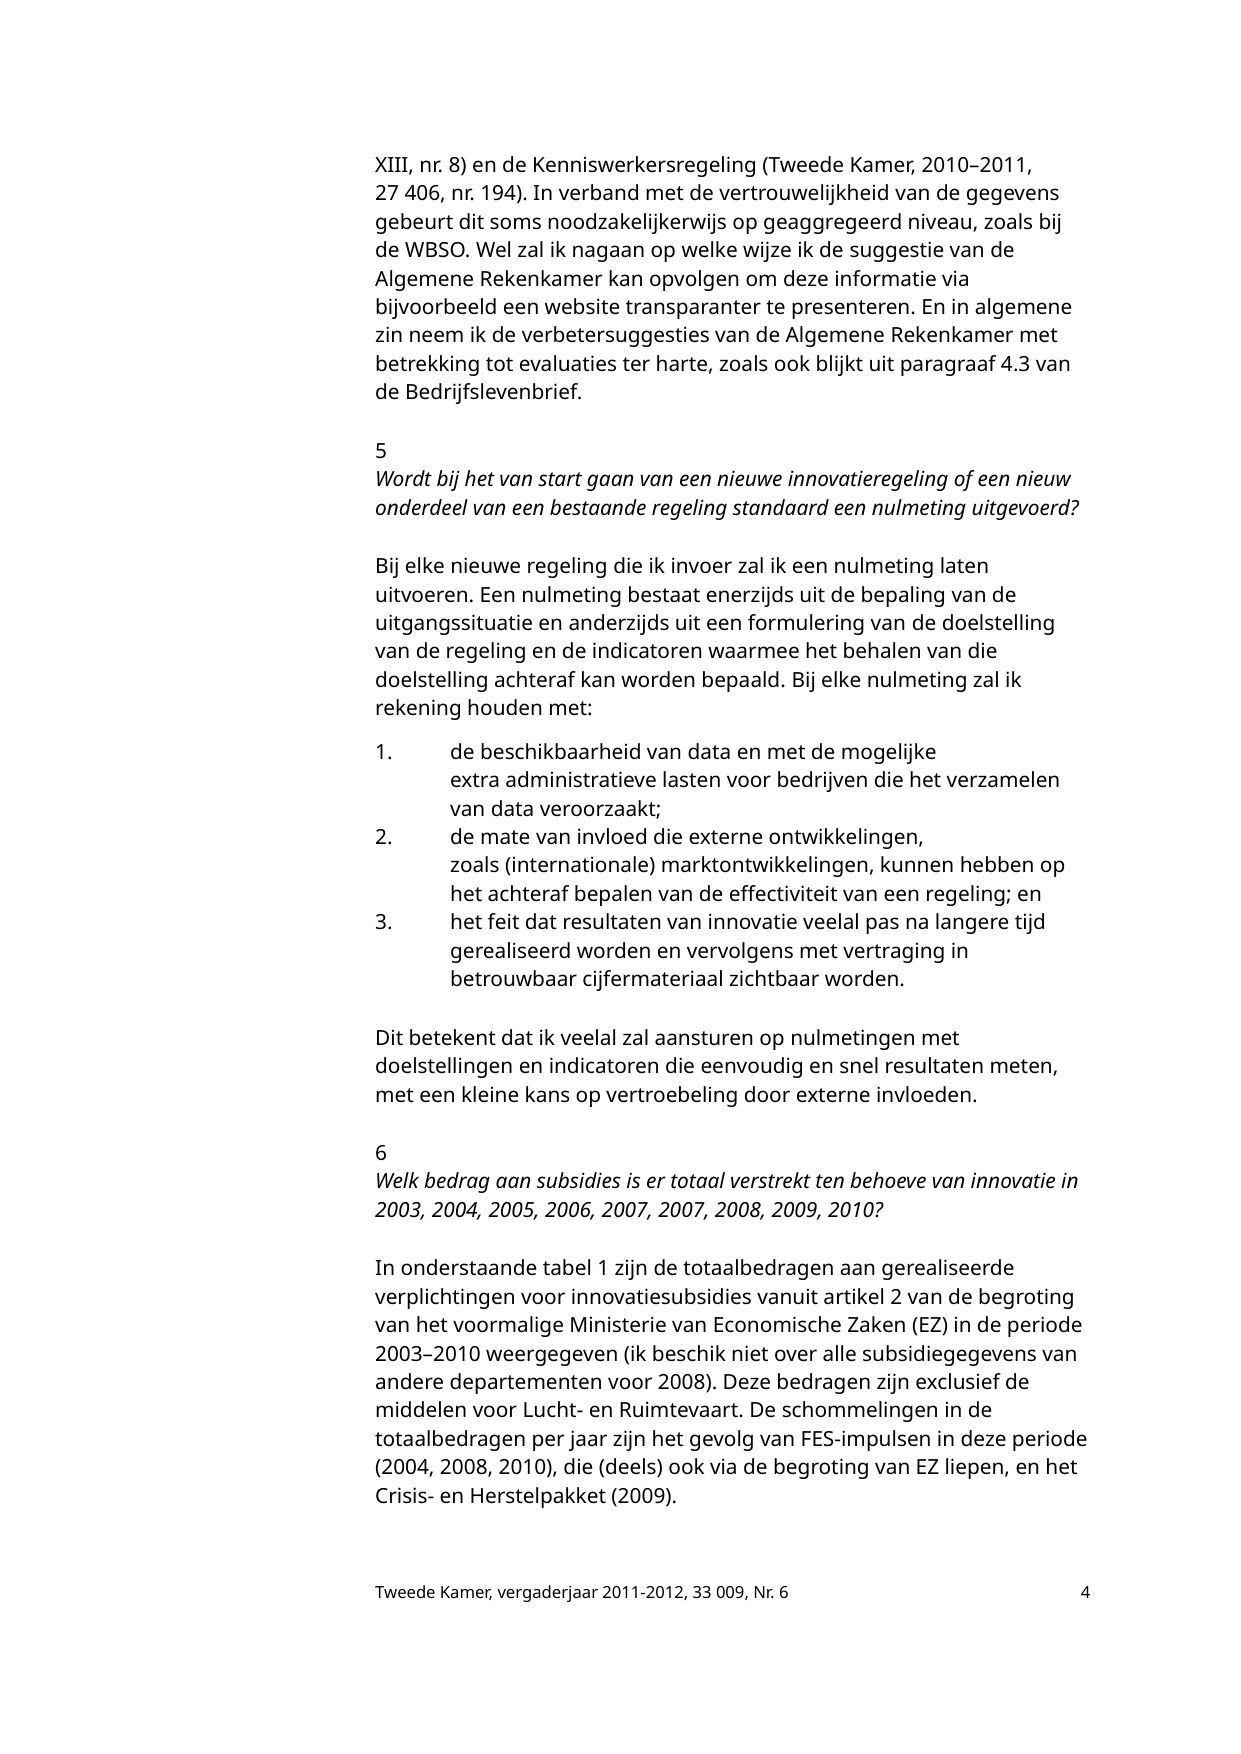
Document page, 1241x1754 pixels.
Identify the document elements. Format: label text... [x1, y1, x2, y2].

text 5 [375, 436, 1090, 464]
list de mate van invloed die externe ontwikkelingen, zoals (internationale) marktontwikkelingen, kunnen hebben op het achteraf bepalen van de effectiviteit van een regeling; en [375, 822, 1090, 907]
list het feit dat resultaten van innovatie veelal pas na langere tijd gerealiseerd worden en vervolgens met vertraging in betrouwbaar cijfermateriaal zichtbaar worden. [375, 907, 1090, 993]
text XIII, nr. 8) en de Kenniswerkersregeling (Tweede Kamer, 2010–2011, 27 406, nr. 194). In verband met de vertrouwelijkheid van de gegevens gebeurt dit soms noodzakelijkerwijs op geaggregeerd niveau, zoals bij de WBSO. Wel zal ik nagaan op welke wijze ik de suggestie van de Algemene Rekenkamer kan opvolgen om deze informatie via bijvoorbeeld een website transparanter te presenteren. En in algemene zin neem ik de verbetersuggesties van de Algemene Rekenkamer met betrekking tot evaluaties ter harte, zoals ook blijkt uit paragraaf 4.3 van de Bedrijfslevenbrief. [375, 150, 1090, 406]
text Dit betekent dat ik veelal zal aansturen op nulmetingen met doelstellingen en indicatoren die eenvoudig en snel resultaten meten, met een kleine kans op vertroebeling door externe invloeden. [375, 1023, 1090, 1108]
text Wordt bij het van start gaan van een nieuwe innovatieregeling of een nieuw onderdeel van een bestaande regeling standaard een nulmeting uitgevoerd? [375, 464, 1090, 521]
text Bij elke nieuwe regeling die ik invoer zal ik een nulmeting laten uitvoeren. Een nulmeting bestaat enerzijds uit de bepaling van de uitgangssituatie en anderzijds uit een formulering van de doelstelling van de regeling en de indicatoren waarmee het behalen van die doelstelling achteraf kan worden bepaald. Bij elke nulmeting zal ik rekening houden met: [375, 551, 1090, 722]
list de beschikbaarheid van data en met de mogelijke extra administratieve lasten voor bedrijven die het verzamelen van data veroorzaakt; [375, 737, 1090, 822]
text Welk bedrag aan subsidies is er totaal verstrekt ten behoeve van innovatie in 2003, 2004, 2005, 2006, 2007, 2007, 2008, 2009, 2010? [375, 1167, 1090, 1223]
text In onderstaande tabel 1 zijn de totaalbedragen aan gerealiseerde verplichtingen voor innovatiesubsidies vanuit artikel 2 van de begroting van het voormalige Ministerie van Economische Zaken (EZ) in de periode 2003–2010 weergegeven (ik beschik niet over alle subsidiegegevens van andere departementen voor 2008). Deze bedragen zijn exclusief de middelen voor Lucht- en Ruimtevaart. De schommelingen in de totaalbedragen per jaar zijn het gevolg van FES-impulsen in deze periode (2004, 2008, 2010), die (deels) ook via de begroting van EZ liepen, en het Crisis- en Herstelpakket (2009). [375, 1253, 1090, 1509]
text 6 [375, 1138, 1090, 1167]
